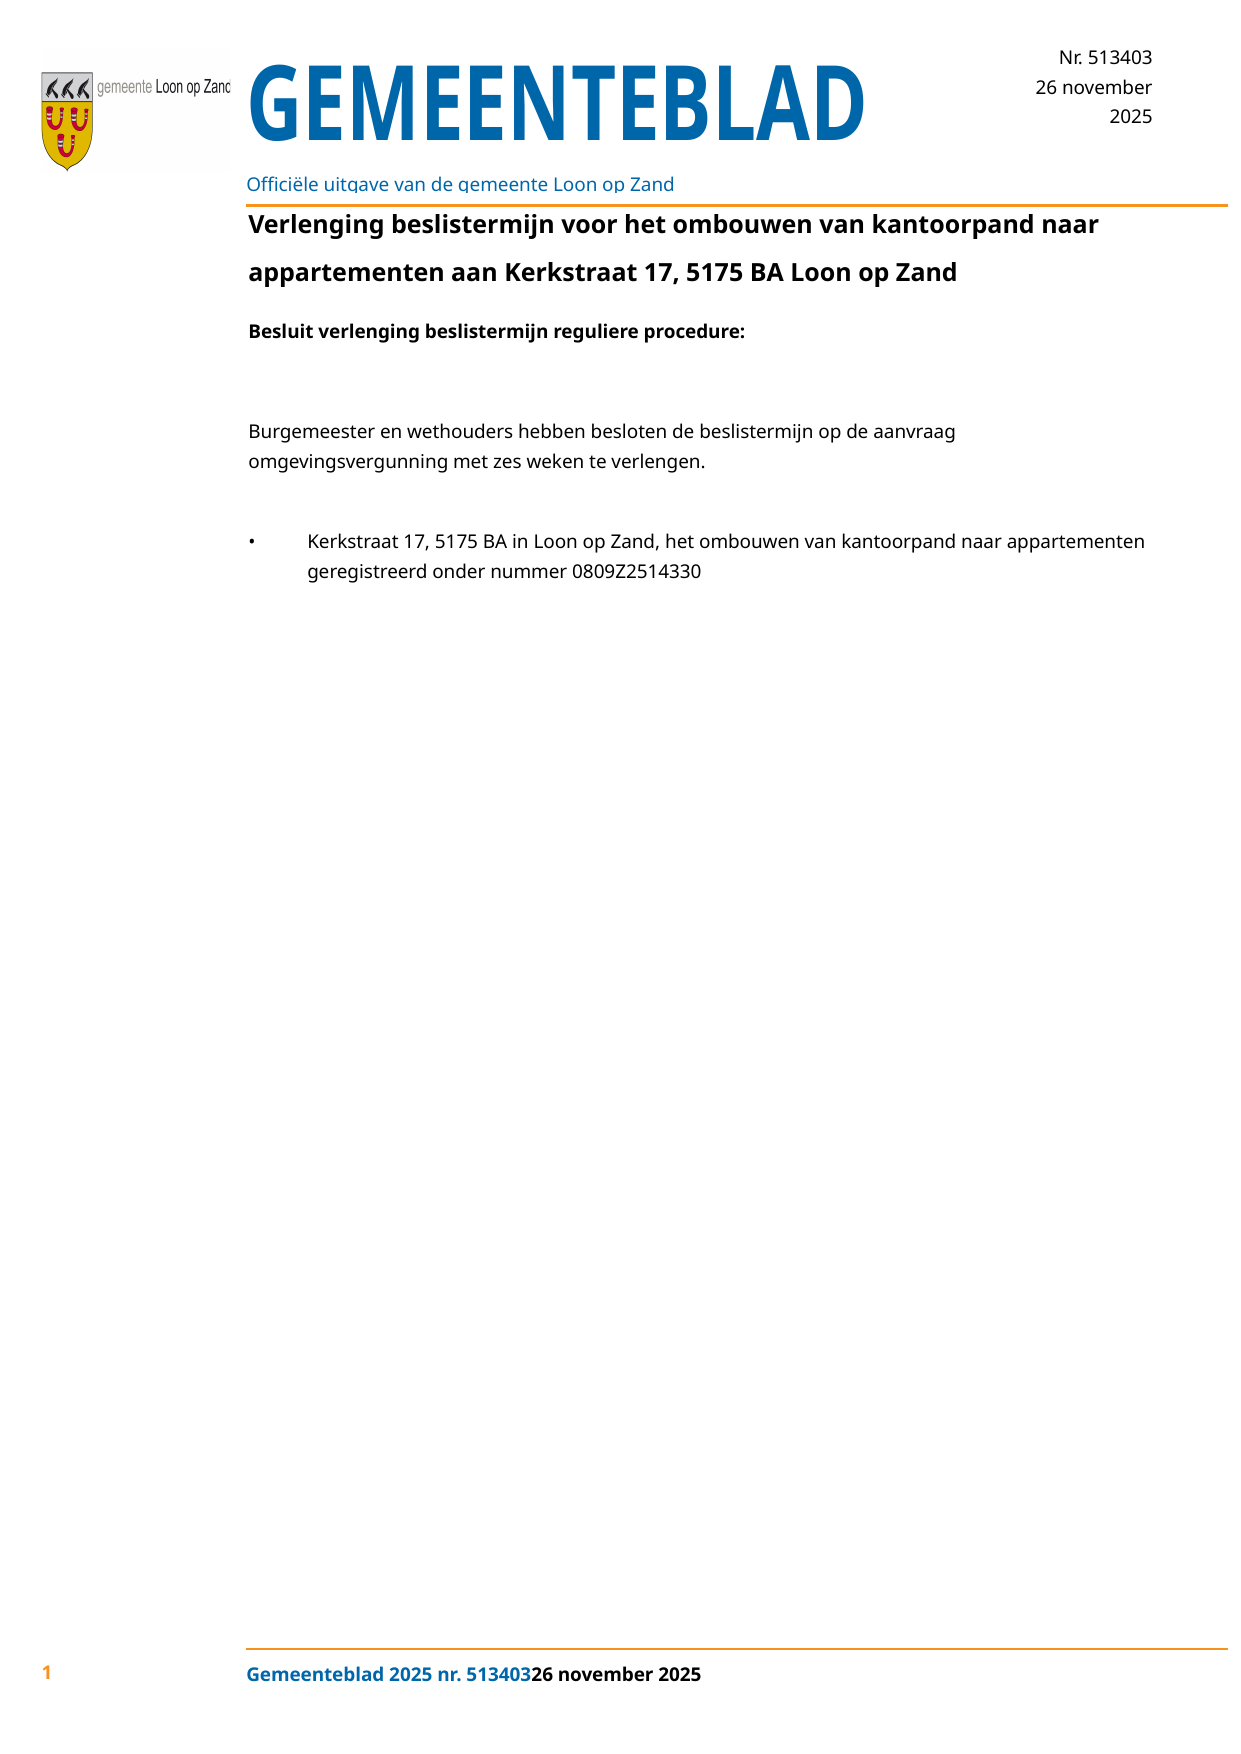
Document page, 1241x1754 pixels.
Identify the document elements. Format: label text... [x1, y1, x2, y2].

text Verlenging beslistermijn voor het ombouwen van kantoorpand naar appartementen aan Kerkstraat 17, 5175 BA Loon op Zand [248, 207, 1152, 288]
text Burgemeester en wethouders hebben besloten de beslistermijn op de aanvraag omgevingsvergunning met zes weken te verlengen. [248, 419, 1152, 474]
text Besluit verlenging beslistermijn reguliere procedure: [248, 318, 1152, 344]
picture [41, 47, 231, 172]
list Kerkstraat 17, 5175 BA in Loon op Zand, het ombouwen van kantoorpand naar appartementen geregistreerd onder nummer 0809Z2514330 [248, 528, 1152, 584]
